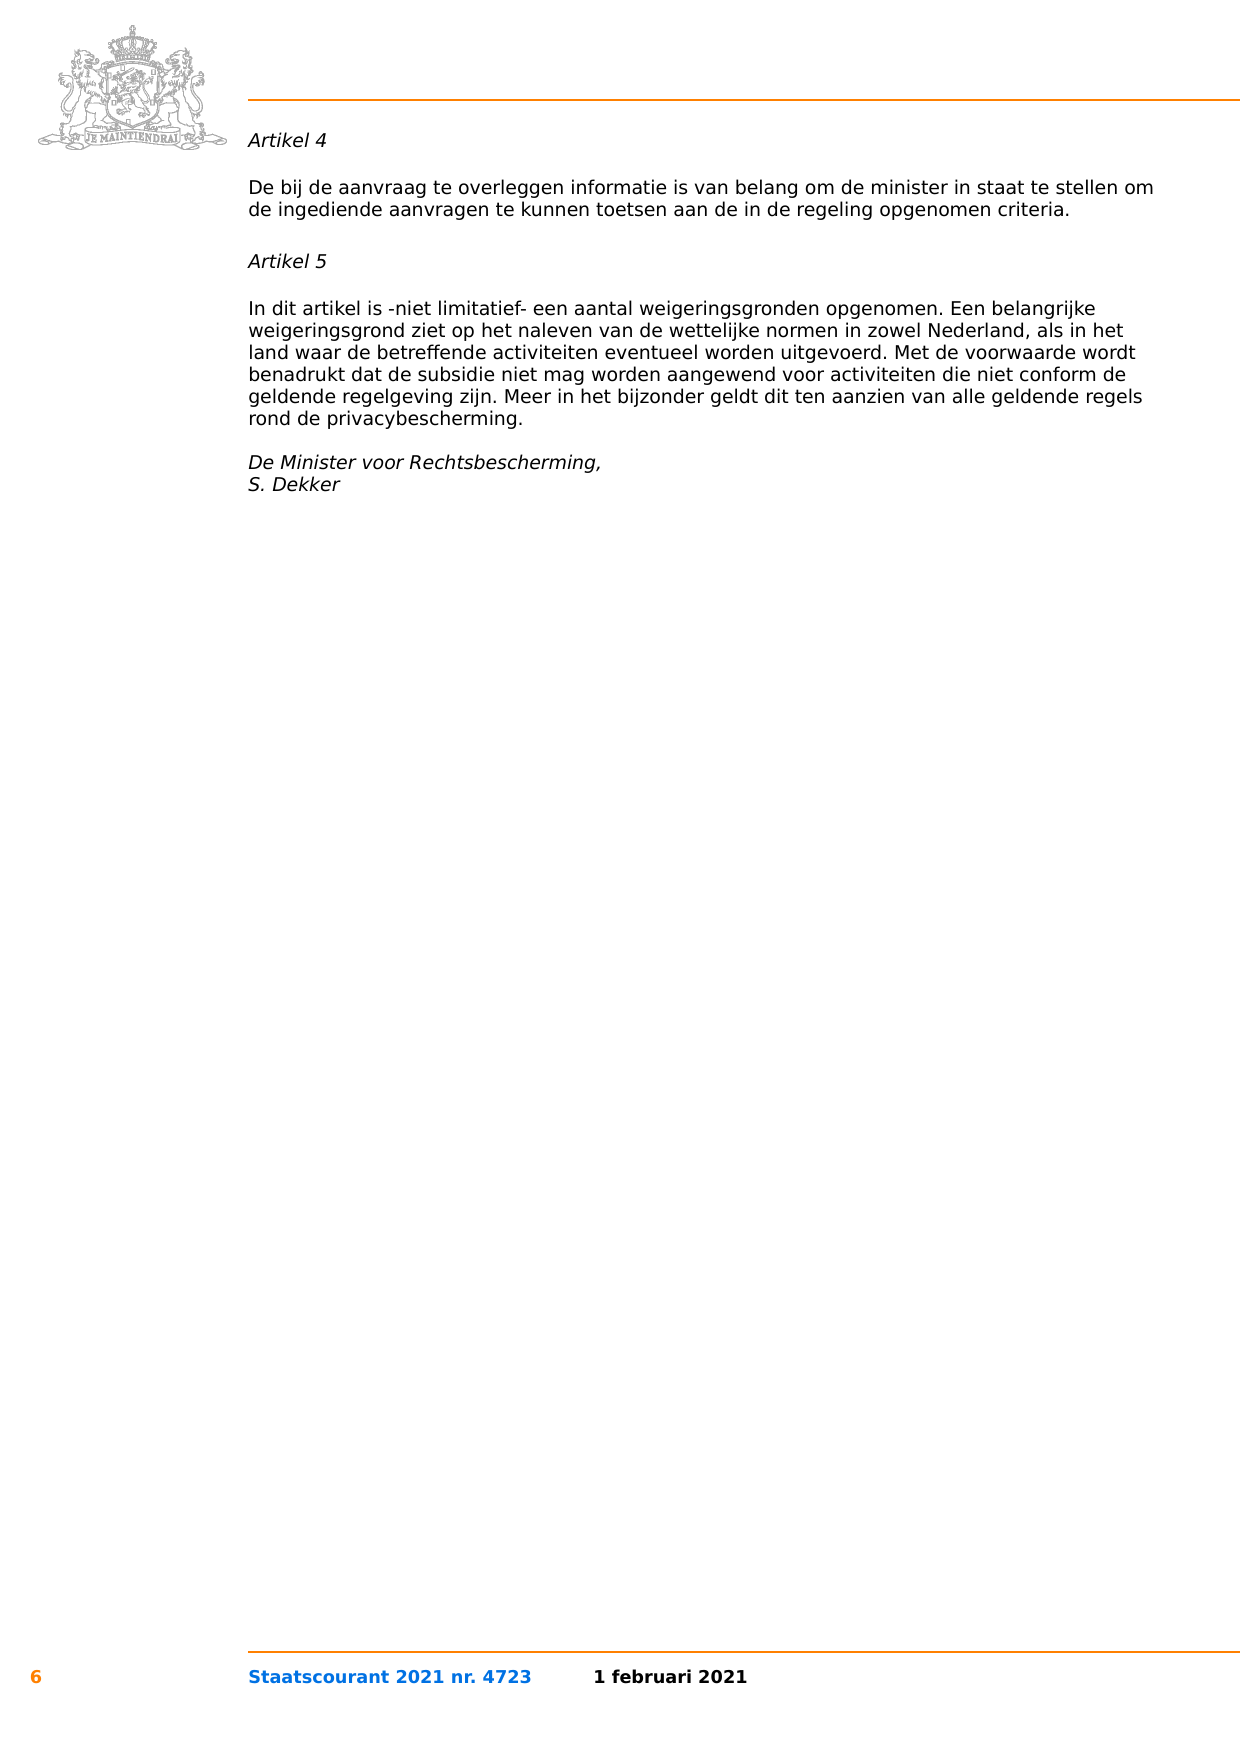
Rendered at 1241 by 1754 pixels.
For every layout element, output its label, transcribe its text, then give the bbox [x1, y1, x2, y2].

text De bij de aanvraag te overleggen informatie is van belang om de minister in staat te stellen om de ingediende aanvragen te kunnen toetsen aan de in de regeling opgenomen criteria. [248, 177, 1163, 221]
text In dit artikel is -niet limitatief- een aantal weigeringsgronden opgenomen. Een belangrijke weigeringsgrond ziet op het naleven van de wettelijke normen in zowel Nederland, als in het land waar de betreffende activiteiten eventueel worden uitgevoerd. Met de voorwaarde wordt benadrukt dat de subsidie niet mag worden aangewend voor activiteiten die niet conform de geldende regelgeving zijn. Meer in het bijzonder geldt dit ten aanzien van alle geldende regels rond de privacybescherming. [248, 298, 1163, 430]
subtitle Artikel 5 [248, 251, 1163, 273]
picture [38, 25, 227, 150]
subtitle Artikel 4 [248, 130, 1163, 152]
text De Minister voor Rechtsbescherming, S. Dekker [248, 452, 1163, 496]
